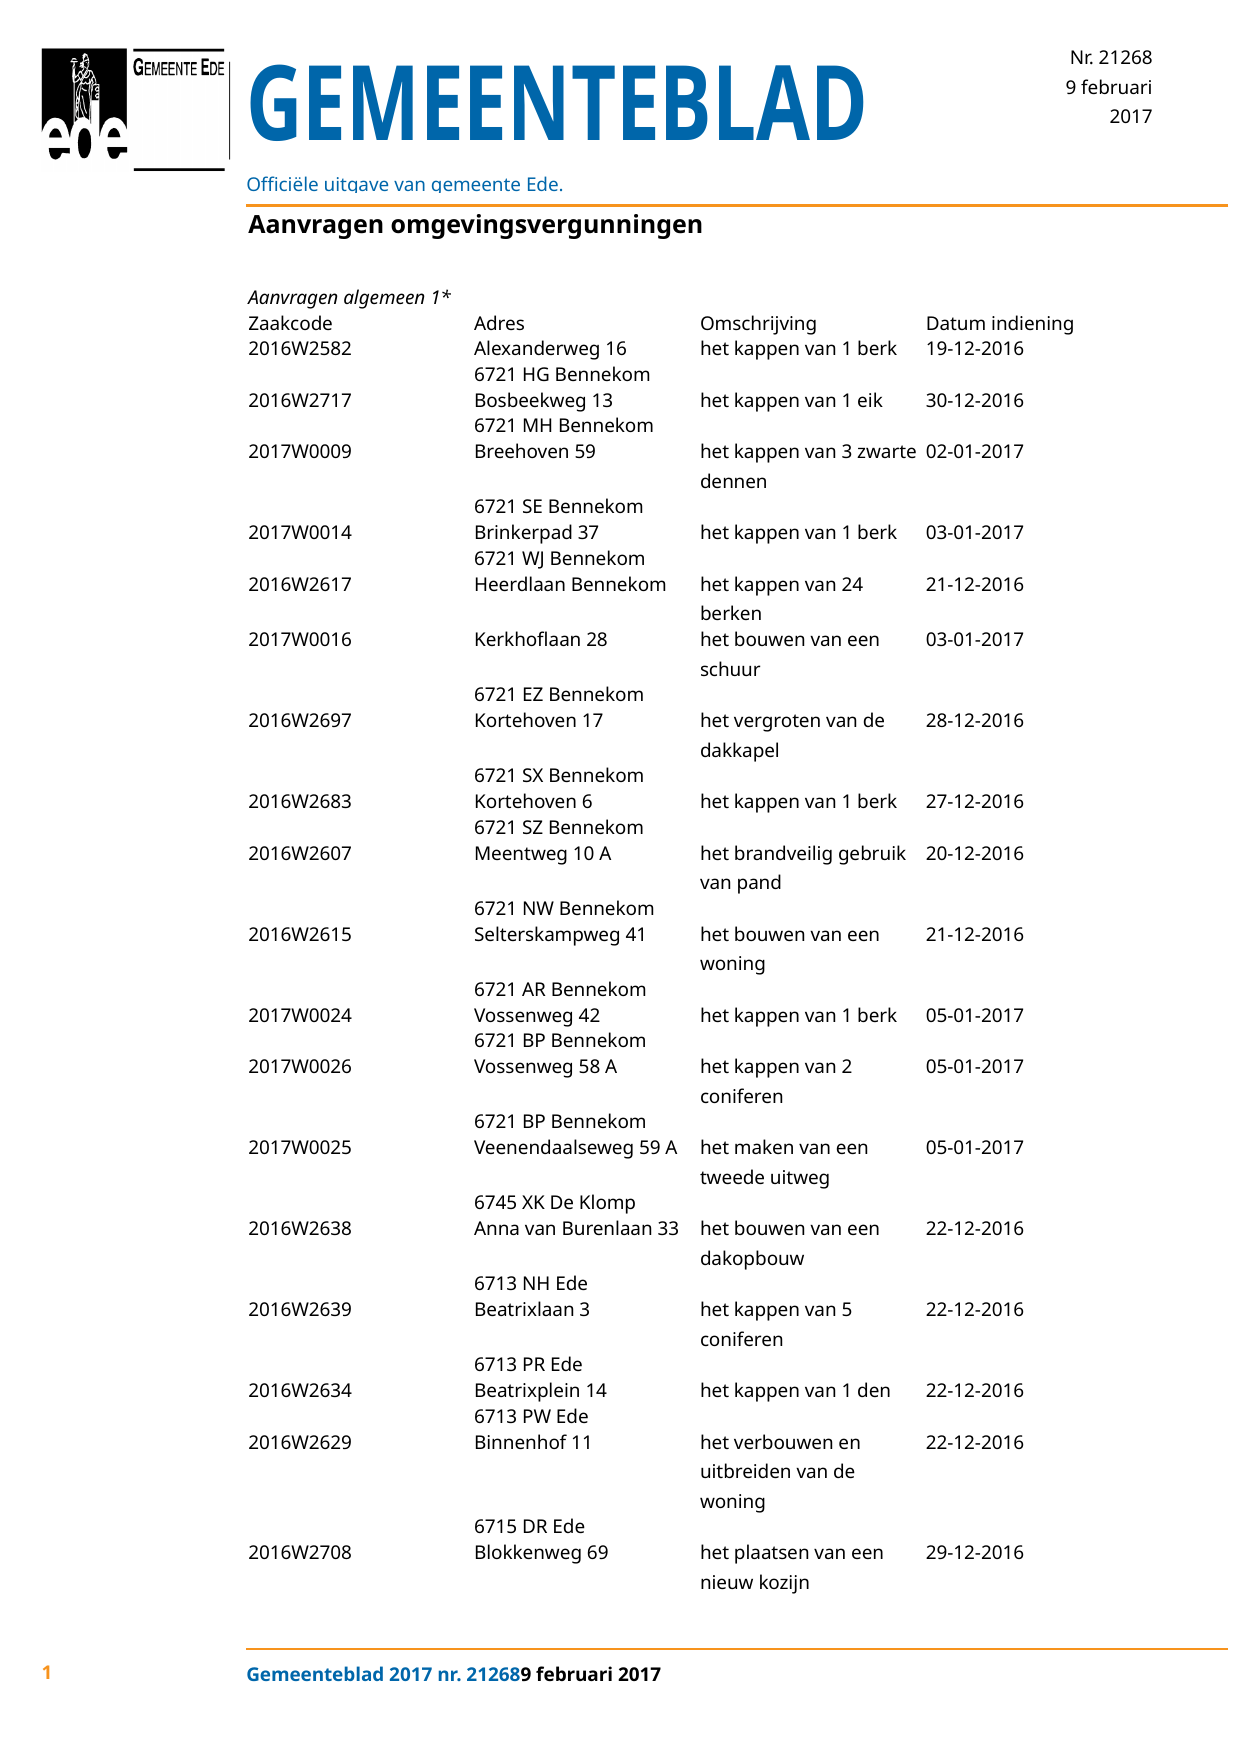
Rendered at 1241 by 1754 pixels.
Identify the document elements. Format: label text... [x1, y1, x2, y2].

table_cell [248, 1514, 474, 1539]
table_cell [248, 494, 474, 519]
table_cell het kappen van 1 den [700, 1378, 926, 1403]
table_cell Breehoven 59 [474, 438, 700, 494]
table_cell [926, 413, 1152, 438]
table_cell Brinkerpad 37 [474, 519, 700, 545]
table_cell 2016W2629 [248, 1429, 474, 1514]
table_cell 6721 BP Bennekom [474, 1028, 700, 1053]
table_cell 6713 PW Ede [474, 1403, 700, 1429]
table_cell [248, 413, 474, 438]
table_cell 2016W2638 [248, 1215, 474, 1271]
table_cell het verbouwen en uitbreiden van de woning [700, 1429, 926, 1514]
table_cell [700, 1109, 926, 1134]
table_cell 6713 NH Ede [474, 1271, 700, 1296]
table_cell 6721 SE Bennekom [474, 494, 700, 519]
table_cell 6721 SX Bennekom [474, 763, 700, 788]
table_cell 19-12-2016 [926, 335, 1152, 361]
table_cell [248, 763, 474, 788]
table_cell 28-12-2016 [926, 707, 1152, 762]
table_cell 2017W0026 [248, 1053, 474, 1108]
table_cell [926, 494, 1152, 519]
table_cell [248, 976, 474, 1002]
table_cell [700, 1352, 926, 1377]
table_cell 03-01-2017 [926, 626, 1152, 681]
table_cell 05-01-2017 [926, 1002, 1152, 1027]
table_cell 22-12-2016 [926, 1378, 1152, 1403]
table_cell [926, 1190, 1152, 1215]
table_cell [248, 1109, 474, 1134]
table_cell [926, 681, 1152, 707]
table_cell Heerdlaan Bennekom [474, 571, 700, 626]
table_cell 22-12-2016 [926, 1296, 1152, 1352]
table_cell 2016W2634 [248, 1378, 474, 1403]
table_cell het kappen van 5 coniferen [700, 1296, 926, 1352]
table_cell [926, 545, 1152, 571]
table_cell het kappen van 1 berk [700, 1002, 926, 1027]
table_cell [248, 1352, 474, 1377]
table_cell 22-12-2016 [926, 1429, 1152, 1514]
table_cell het kappen van 2 coniferen [700, 1053, 926, 1108]
table_cell Kortehoven 17 [474, 707, 700, 762]
table_cell 2016W2639 [248, 1296, 474, 1352]
table_cell [926, 1403, 1152, 1429]
table_cell Alexanderweg 16 [474, 335, 700, 361]
table_cell 03-01-2017 [926, 519, 1152, 545]
table_cell Binnenhof 11 [474, 1429, 700, 1514]
table_cell [700, 763, 926, 788]
table_cell [926, 1352, 1152, 1377]
table_cell het kappen van 3 zwarte dennen [700, 438, 926, 494]
table_cell 6721 EZ Bennekom [474, 681, 700, 707]
table_cell het kappen van 1 berk [700, 519, 926, 545]
table_cell 2016W2697 [248, 707, 474, 762]
table_cell [926, 1271, 1152, 1296]
table_cell [926, 1028, 1152, 1053]
table_cell het maken van een tweede uitweg [700, 1134, 926, 1189]
table_cell 2016W2708 [248, 1540, 474, 1595]
table_cell [248, 1271, 474, 1296]
table_cell Selterskampweg 41 [474, 921, 700, 976]
table_cell [248, 814, 474, 840]
table_cell [248, 1028, 474, 1053]
table_cell [926, 976, 1152, 1002]
table_cell 2016W2683 [248, 788, 474, 814]
table_cell het kappen van 24 berken [700, 571, 926, 626]
table_cell 6721 HG Bennekom [474, 361, 700, 387]
table_cell [700, 1271, 926, 1296]
table_cell [700, 976, 926, 1002]
table_cell [700, 681, 926, 707]
table_cell [926, 763, 1152, 788]
table_cell 30-12-2016 [926, 387, 1152, 413]
table_cell [248, 681, 474, 707]
table_cell 05-01-2017 [926, 1134, 1152, 1189]
table_cell [700, 494, 926, 519]
table_cell 6721 WJ Bennekom [474, 545, 700, 571]
table_cell 6713 PR Ede [474, 1352, 700, 1377]
table_cell 2016W2607 [248, 840, 474, 895]
table_cell [700, 1403, 926, 1429]
table_header Omschrijving [700, 310, 926, 335]
table_cell 22-12-2016 [926, 1215, 1152, 1271]
table_cell [248, 1190, 474, 1215]
table_cell [700, 895, 926, 921]
table_header Zaakcode [248, 310, 474, 335]
table_cell 21-12-2016 [926, 921, 1152, 976]
table_cell het kappen van 1 berk [700, 788, 926, 814]
table_cell [926, 1109, 1152, 1134]
table_cell [248, 895, 474, 921]
text Aanvragen omgevingsvergunningen [248, 207, 1152, 241]
table_cell 02-01-2017 [926, 438, 1152, 494]
table_cell Beatrixlaan 3 [474, 1296, 700, 1352]
table_cell Vossenweg 42 [474, 1002, 700, 1027]
table_cell [700, 1028, 926, 1053]
table_cell het bouwen van een dakopbouw [700, 1215, 926, 1271]
table_cell het kappen van 1 eik [700, 387, 926, 413]
table_cell [700, 1190, 926, 1215]
table_cell [926, 895, 1152, 921]
table_cell 6721 SZ Bennekom [474, 814, 700, 840]
table_cell Beatrixplein 14 [474, 1378, 700, 1403]
table_cell [700, 1514, 926, 1539]
table_cell 21-12-2016 [926, 571, 1152, 626]
picture [41, 47, 231, 172]
table_cell 6721 AR Bennekom [474, 976, 700, 1002]
table_cell [700, 545, 926, 571]
table_cell 2016W2617 [248, 571, 474, 626]
table_header Adres [474, 310, 700, 335]
table_cell het bouwen van een woning [700, 921, 926, 976]
table_cell het brandveilig gebruik van pand [700, 840, 926, 895]
table_cell 20-12-2016 [926, 840, 1152, 895]
table_cell 2017W0014 [248, 519, 474, 545]
table_cell het kappen van 1 berk [700, 335, 926, 361]
table_cell 29-12-2016 [926, 1540, 1152, 1595]
table_cell 2017W0024 [248, 1002, 474, 1027]
table_cell 05-01-2017 [926, 1053, 1152, 1108]
table_cell [926, 1514, 1152, 1539]
table_cell [700, 814, 926, 840]
table_cell [248, 361, 474, 387]
table_cell 27-12-2016 [926, 788, 1152, 814]
table_cell [926, 361, 1152, 387]
table_cell Anna van Burenlaan 33 [474, 1215, 700, 1271]
table_cell [248, 1403, 474, 1429]
table_cell [248, 545, 474, 571]
table_cell Bosbeekweg 13 [474, 387, 700, 413]
table_cell 6721 MH Bennekom [474, 413, 700, 438]
table_cell 2017W0016 [248, 626, 474, 681]
table_cell Meentweg 10 A [474, 840, 700, 895]
table_header Datum indiening [926, 310, 1152, 335]
table_cell [926, 814, 1152, 840]
table_cell het plaatsen van een nieuw kozijn [700, 1540, 926, 1595]
table_cell 6721 NW Bennekom [474, 895, 700, 921]
table_cell 6715 DR Ede [474, 1514, 700, 1539]
table_cell 2017W0025 [248, 1134, 474, 1189]
table_cell Veenendaalseweg 59 A [474, 1134, 700, 1189]
table_cell het vergroten van de dakkapel [700, 707, 926, 762]
table_cell 2016W2615 [248, 921, 474, 976]
table_cell Blokkenweg 69 [474, 1540, 700, 1595]
table_cell 6721 BP Bennekom [474, 1109, 700, 1134]
table_cell 2016W2582 [248, 335, 474, 361]
table_cell 2016W2717 [248, 387, 474, 413]
table_cell Vossenweg 58 A [474, 1053, 700, 1108]
table_cell Kortehoven 6 [474, 788, 700, 814]
table_cell 6745 XK De Klomp [474, 1190, 700, 1215]
table_cell Kerkhoflaan 28 [474, 626, 700, 681]
table_cell [700, 413, 926, 438]
table_cell [700, 361, 926, 387]
table_cell 2017W0009 [248, 438, 474, 494]
table_cell het bouwen van een schuur [700, 626, 926, 681]
text Aanvragen algemeen 1* [248, 284, 1152, 309]
